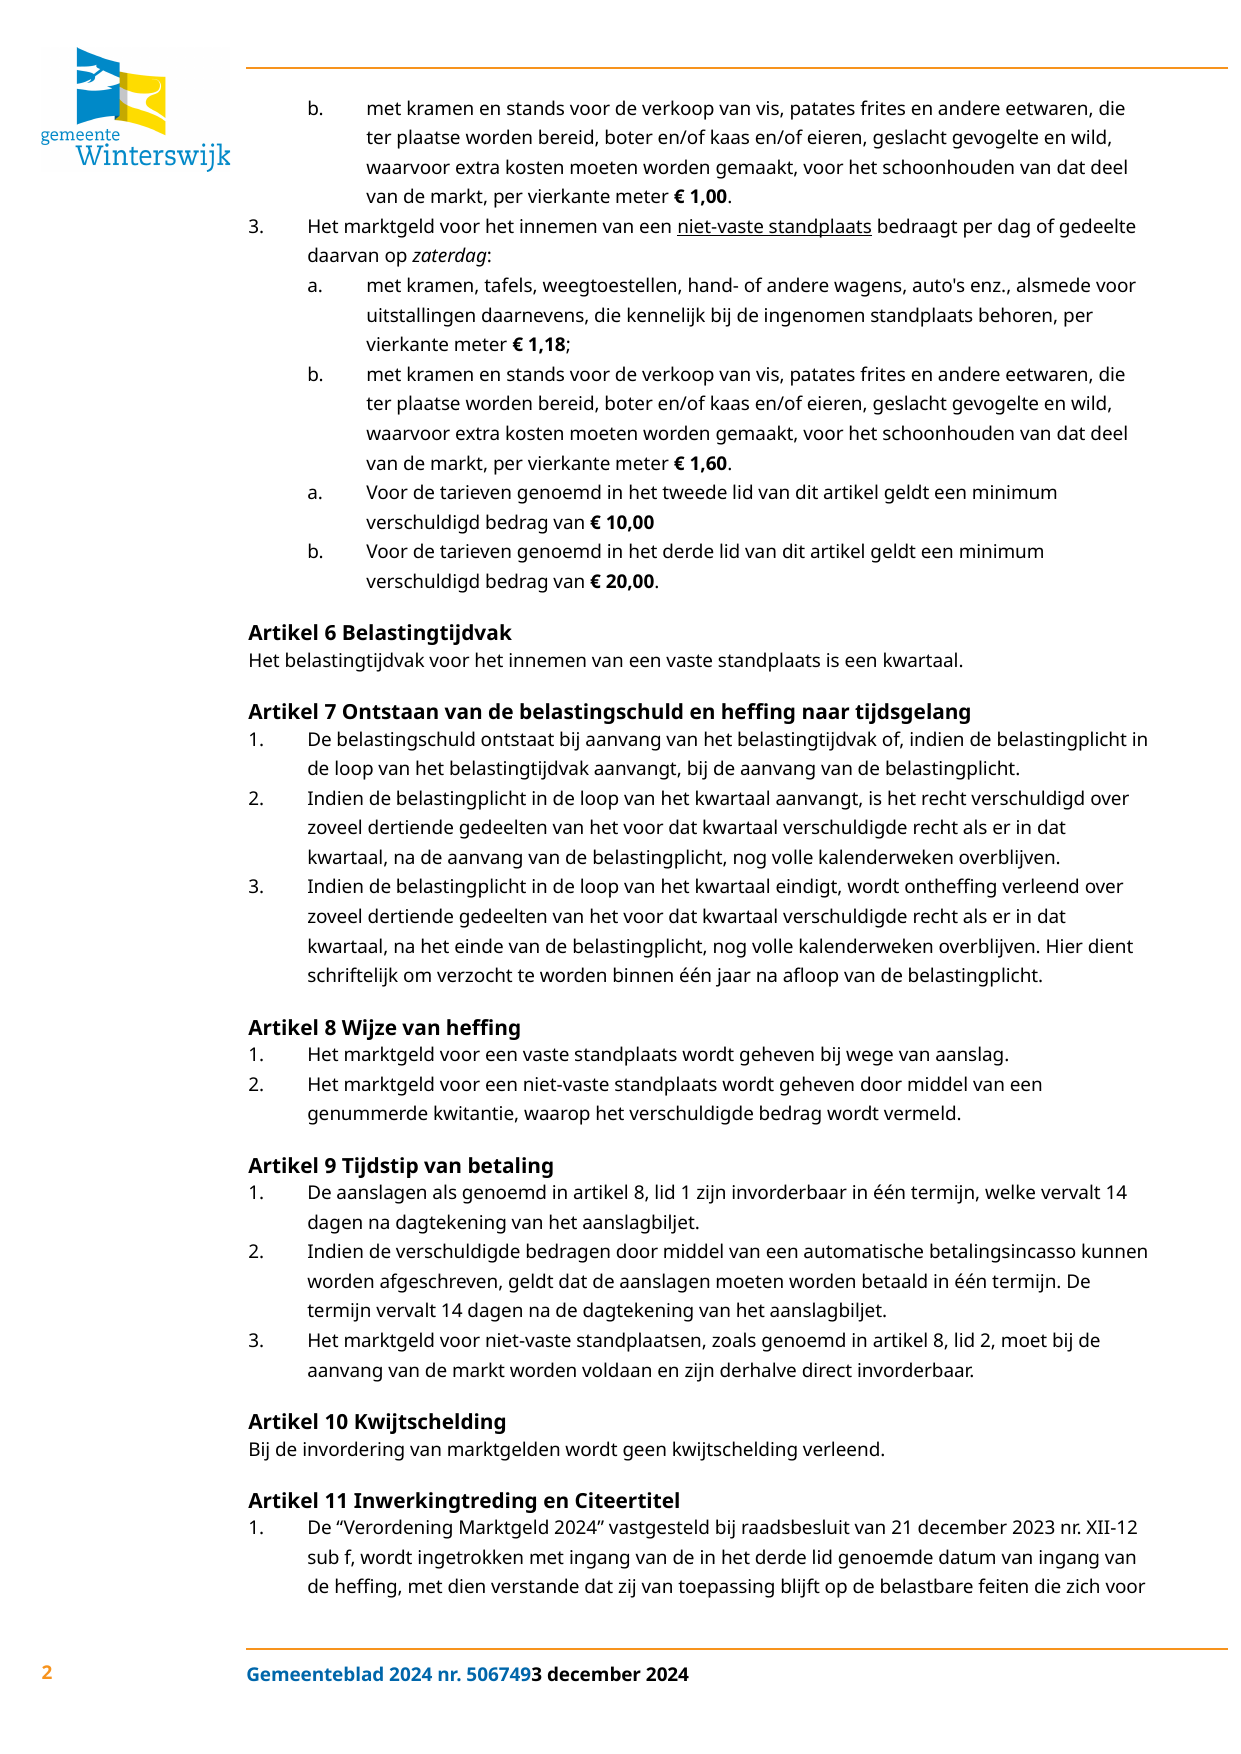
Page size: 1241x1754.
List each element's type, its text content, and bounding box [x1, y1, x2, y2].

text Artikel 11 Inwerkingtreding en Citeertitel [248, 1486, 1152, 1514]
list De “Verordening Marktgeld 2024” vastgesteld bij raadsbesluit van 21 december 2023 nr. XII-12 sub f, wordt ingetrokken met ingang van de in het derde lid genoemde datum van ingang van de heffing, met dien verstande dat zij van toepassing blijft op de belastbare feiten die zich voor [248, 1514, 1152, 1599]
list De belastingschuld ontstaat bij aanvang van het belastingtijdvak of, indien de belastingplicht in de loop van het belastingtijdvak aanvangt, bij de aanvang van de belastingplicht. [248, 726, 1152, 781]
list Indien de belastingplicht in de loop van het kwartaal eindigt, wordt ontheffing verleend over zoveel dertiende gedeelten van het voor dat kwartaal verschuldigde recht als er in dat kwartaal, na het einde van de belastingplicht, nog volle kalenderweken overblijven. Hier dient schriftelijk om verzocht te worden binnen één jaar na afloop van de belastingplicht. [248, 874, 1152, 988]
list met kramen en stands voor de verkoop van vis, patates frites en andere eetwaren, die ter plaatse worden bereid, boter en/of kaas en/of eieren, geslacht gevogelte en wild, waarvoor extra kosten moeten worden gemaakt, voor het schoonhouden van dat deel van de markt, per vierkante meter € 1,00. [307, 95, 1152, 209]
list Voor de tarieven genoemd in het derde lid van dit artikel geldt een minimum verschuldigd bedrag van € 20,00. [307, 538, 1152, 594]
list De aanslagen als genoemd in artikel 8, lid 1 zijn invorderbaar in één termijn, welke vervalt 14 dagen na dagtekening van het aanslagbiljet. [248, 1179, 1152, 1235]
list Voor de tarieven genoemd in het tweede lid van dit artikel geldt een minimum verschuldigd bedrag van € 10,00 [307, 479, 1152, 535]
text Artikel 9 Tijdstip van betaling [248, 1151, 1152, 1179]
list Het marktgeld voor een vaste standplaats wordt geheven bij wege van aanslag. [248, 1041, 1152, 1067]
list met kramen, tafels, weegtoestellen, hand- of andere wagens, auto's enz., alsmede voor uitstallingen daarnevens, die kennelijk bij de ingenomen standplaats behoren, per vierkante meter € 1,18; [307, 272, 1152, 357]
text Bij de invordering van marktgelden wordt geen kwijtschelding verleend. [248, 1436, 1152, 1461]
list Indien de belastingplicht in de loop van het kwartaal aanvangt, is het recht verschuldigd over zoveel dertiende gedeelten van het voor dat kwartaal verschuldigde recht als er in dat kwartaal, na de aanvang van de belastingplicht, nog volle kalenderweken overblijven. [248, 785, 1152, 870]
list Het marktgeld voor een niet-vaste standplaats wordt geheven door middel van een genummerde kwitantie, waarop het verschuldigde bedrag wordt vermeld. [248, 1071, 1152, 1126]
list Het marktgeld voor het innemen van een niet-vaste standplaats bedraagt per dag of gedeelte daarvan op zaterdag: [248, 213, 1152, 268]
list Indien de verschuldigde bedragen door middel van een automatische betalingsincasso kunnen worden afgeschreven, geldt dat de aanslagen moeten worden betaald in één termijn. De termijn vervalt 14 dagen na de dagtekening van het aanslagbiljet. [248, 1238, 1152, 1323]
text Artikel 7 Ontstaan van de belastingschuld en heffing naar tijdsgelang [248, 697, 1152, 726]
picture [41, 47, 231, 172]
text Artikel 8 Wijze van heffing [248, 1013, 1152, 1041]
picture [225, 153, 231, 162]
list met kramen en stands voor de verkoop van vis, patates frites en andere eetwaren, die ter plaatse worden bereid, boter en/of kaas en/of eieren, geslacht gevogelte en wild, waarvoor extra kosten moeten worden gemaakt, voor het schoonhouden van dat deel van de markt, per vierkante meter € 1,60. [307, 361, 1152, 476]
list Het marktgeld voor niet-vaste standplaatsen, zoals genoemd in artikel 8, lid 2, moet bij de aanvang van de markt worden voldaan en zijn derhalve direct invorderbaar. [248, 1327, 1152, 1383]
text Het belastingtijdvak voor het innemen van een vaste standplaats is een kwartaal. [248, 647, 1152, 673]
text Artikel 10 Kwijtschelding [248, 1407, 1152, 1436]
text Artikel 6 Belastingtijdvak [248, 618, 1152, 647]
